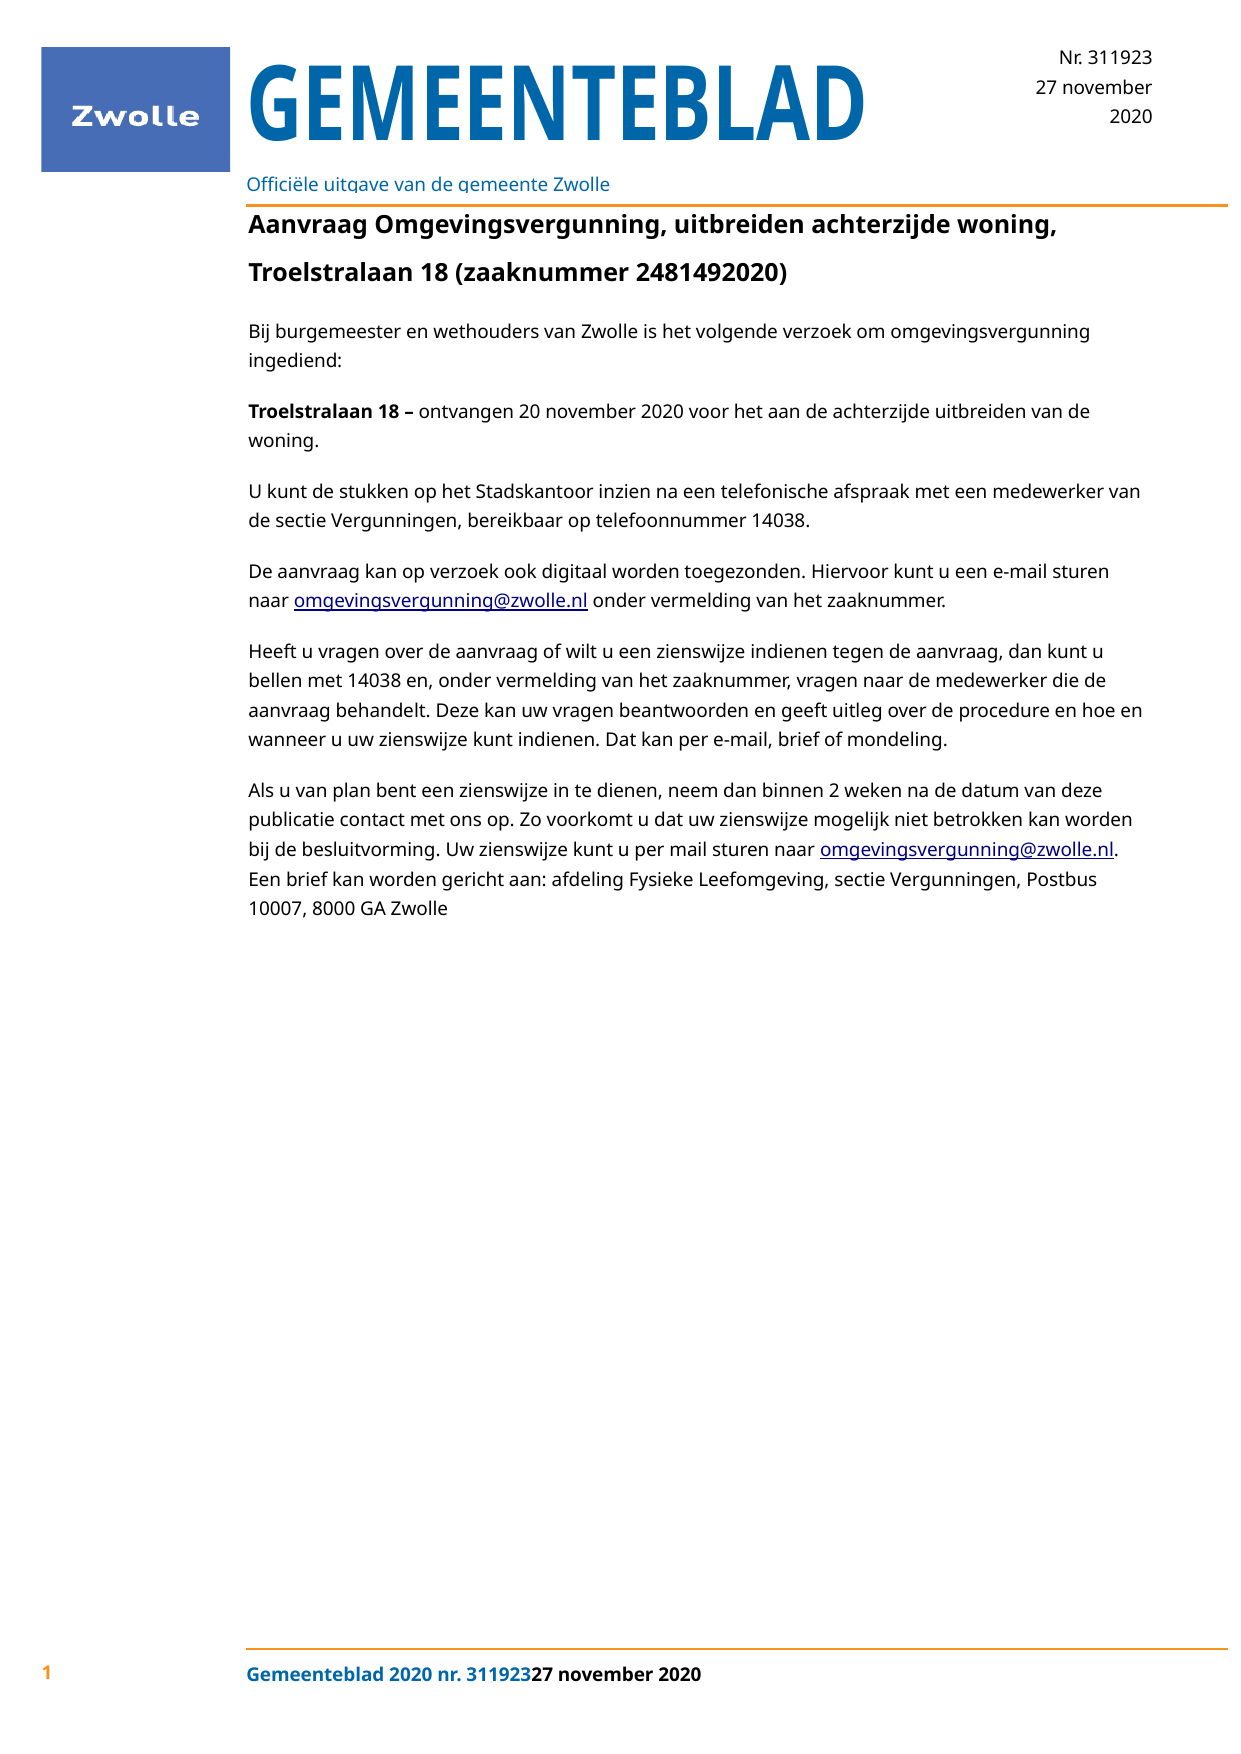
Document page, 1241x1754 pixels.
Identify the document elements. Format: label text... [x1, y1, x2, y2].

text Troelstralaan 18 – ontvangen 20 november 2020 voor het aan de achterzijde uitbreiden van de woning. [248, 398, 1152, 453]
text Als u van plan bent een zienswijze in te dienen, neem dan binnen 2 weken na de datum van deze publicatie contact met ons op. Zo voorkomt u dat uw zienswijze mogelijk niet betrokken kan worden bij de besluitvorming. Uw zienswijze kunt u per mail sturen naar omgevingsvergunning@zwolle.nl. Een brief kan worden gericht aan: afdeling Fysieke Leefomgeving, sectie Vergunningen, Postbus 10007, 8000 GA Zwolle [248, 777, 1152, 921]
text U kunt de stukken op het Stadskantoor inzien na een telefonische afspraak met een medewerker van de sectie Vergunningen, bereikbaar op telefoonnummer 14038. [248, 478, 1152, 533]
picture [41, 47, 231, 172]
text Aanvraag Omgevingsvergunning, uitbreiden achterzijde woning, Troelstralaan 18 (zaaknummer 2481492020) [248, 207, 1152, 288]
text Bij burgemeester en wethouders van Zwolle is het volgende verzoek om omgevingsvergunning ingediend: [248, 318, 1152, 373]
text Heeft u vragen over de aanvraag of wilt u een zienswijze indienen tegen de aanvraag, dan kunt u bellen met 14038 en, onder vermelding van het zaaknummer, vragen naar de medewerker die de aanvraag behandelt. Deze kan uw vragen beantwoorden en geeft uitleg over de procedure en hoe en wanneer u uw zienswijze kunt indienen. Dat kan per e-mail, brief of mondeling. [248, 638, 1152, 752]
text De aanvraag kan op verzoek ook digitaal worden toegezonden. Hiervoor kunt u een e-mail sturen naar omgevingsvergunning@zwolle.nl onder vermelding van het zaaknummer. [248, 558, 1152, 613]
